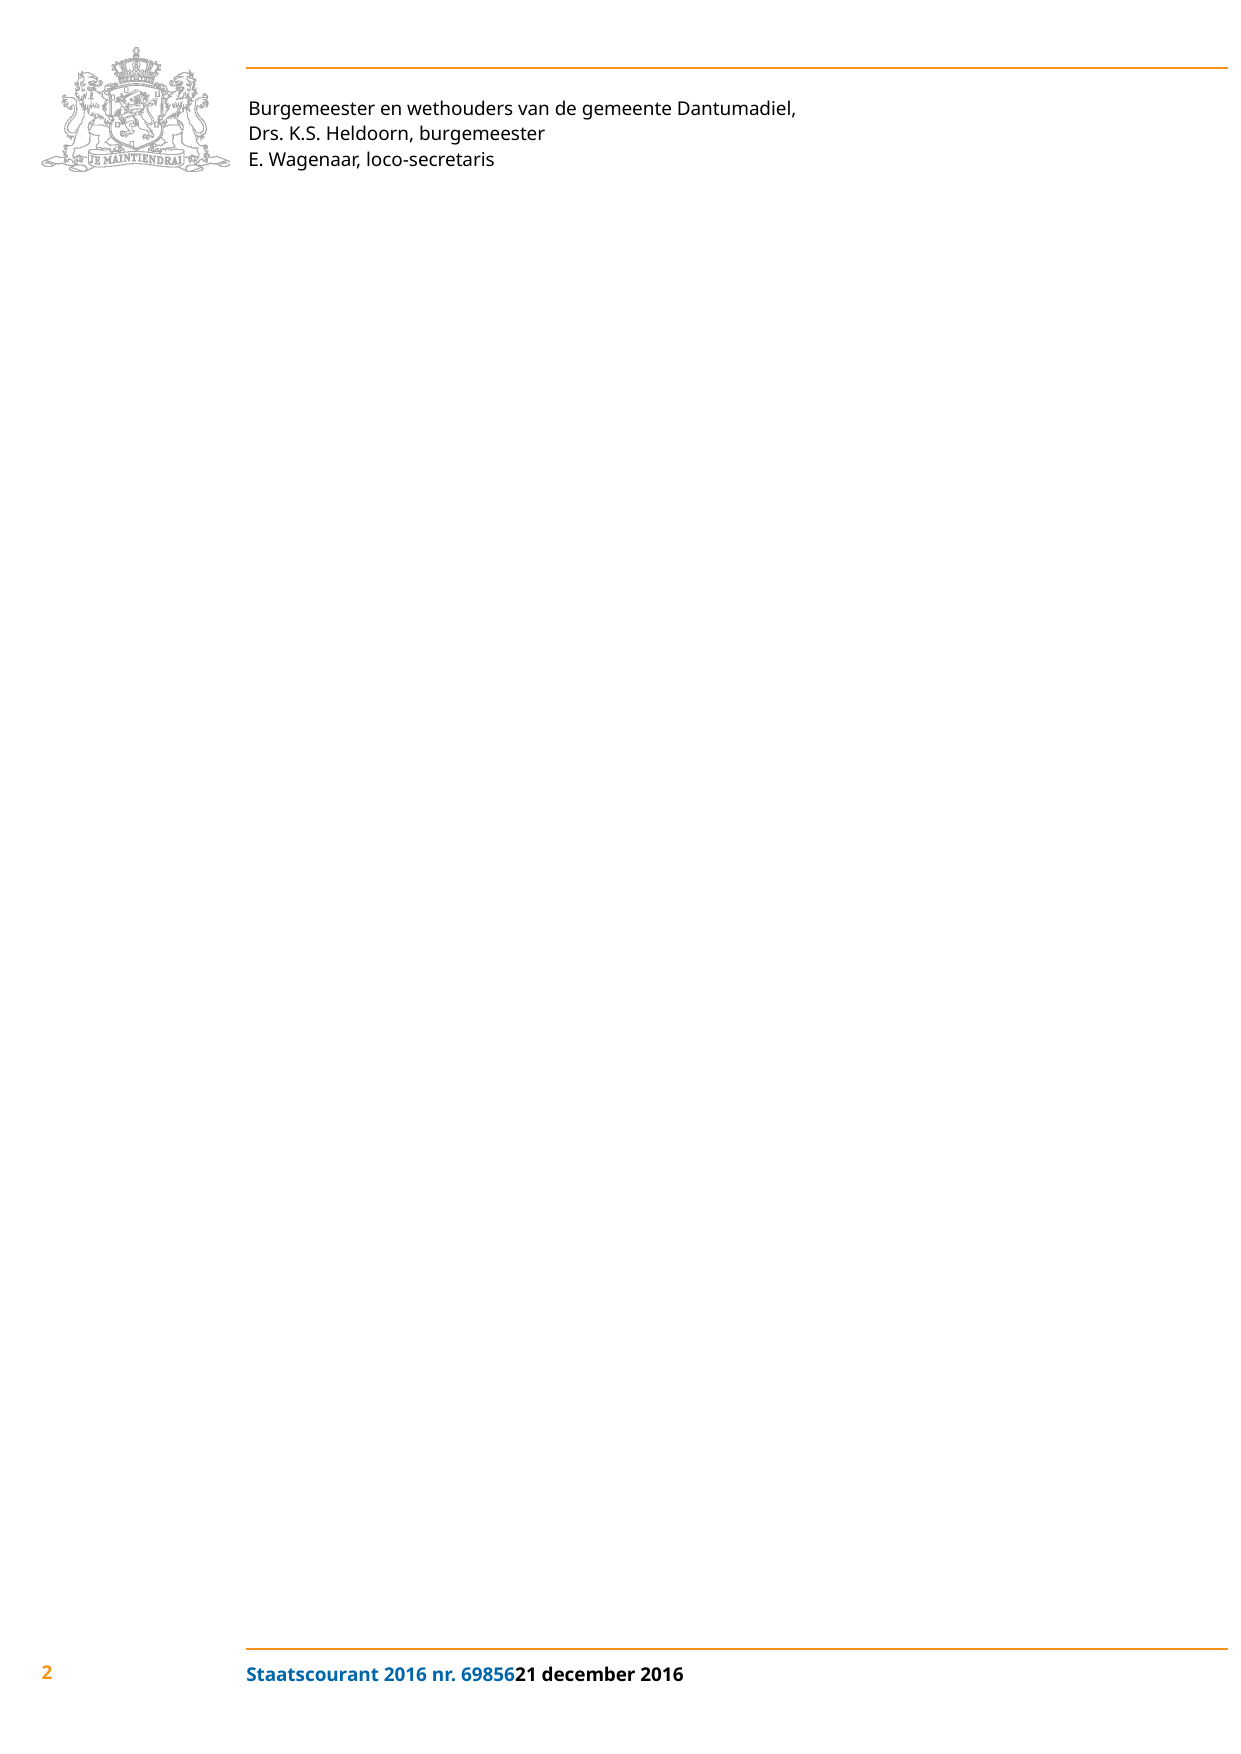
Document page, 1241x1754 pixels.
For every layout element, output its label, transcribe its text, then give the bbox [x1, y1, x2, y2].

text Drs. K.S. Heldoorn, burgemeester [248, 121, 1152, 146]
picture [41, 47, 231, 172]
text Burgemeester en wethouders van de gemeente Dantumadiel, [248, 95, 1152, 121]
text E. Wagenaar, loco-secretaris [248, 146, 1152, 172]
